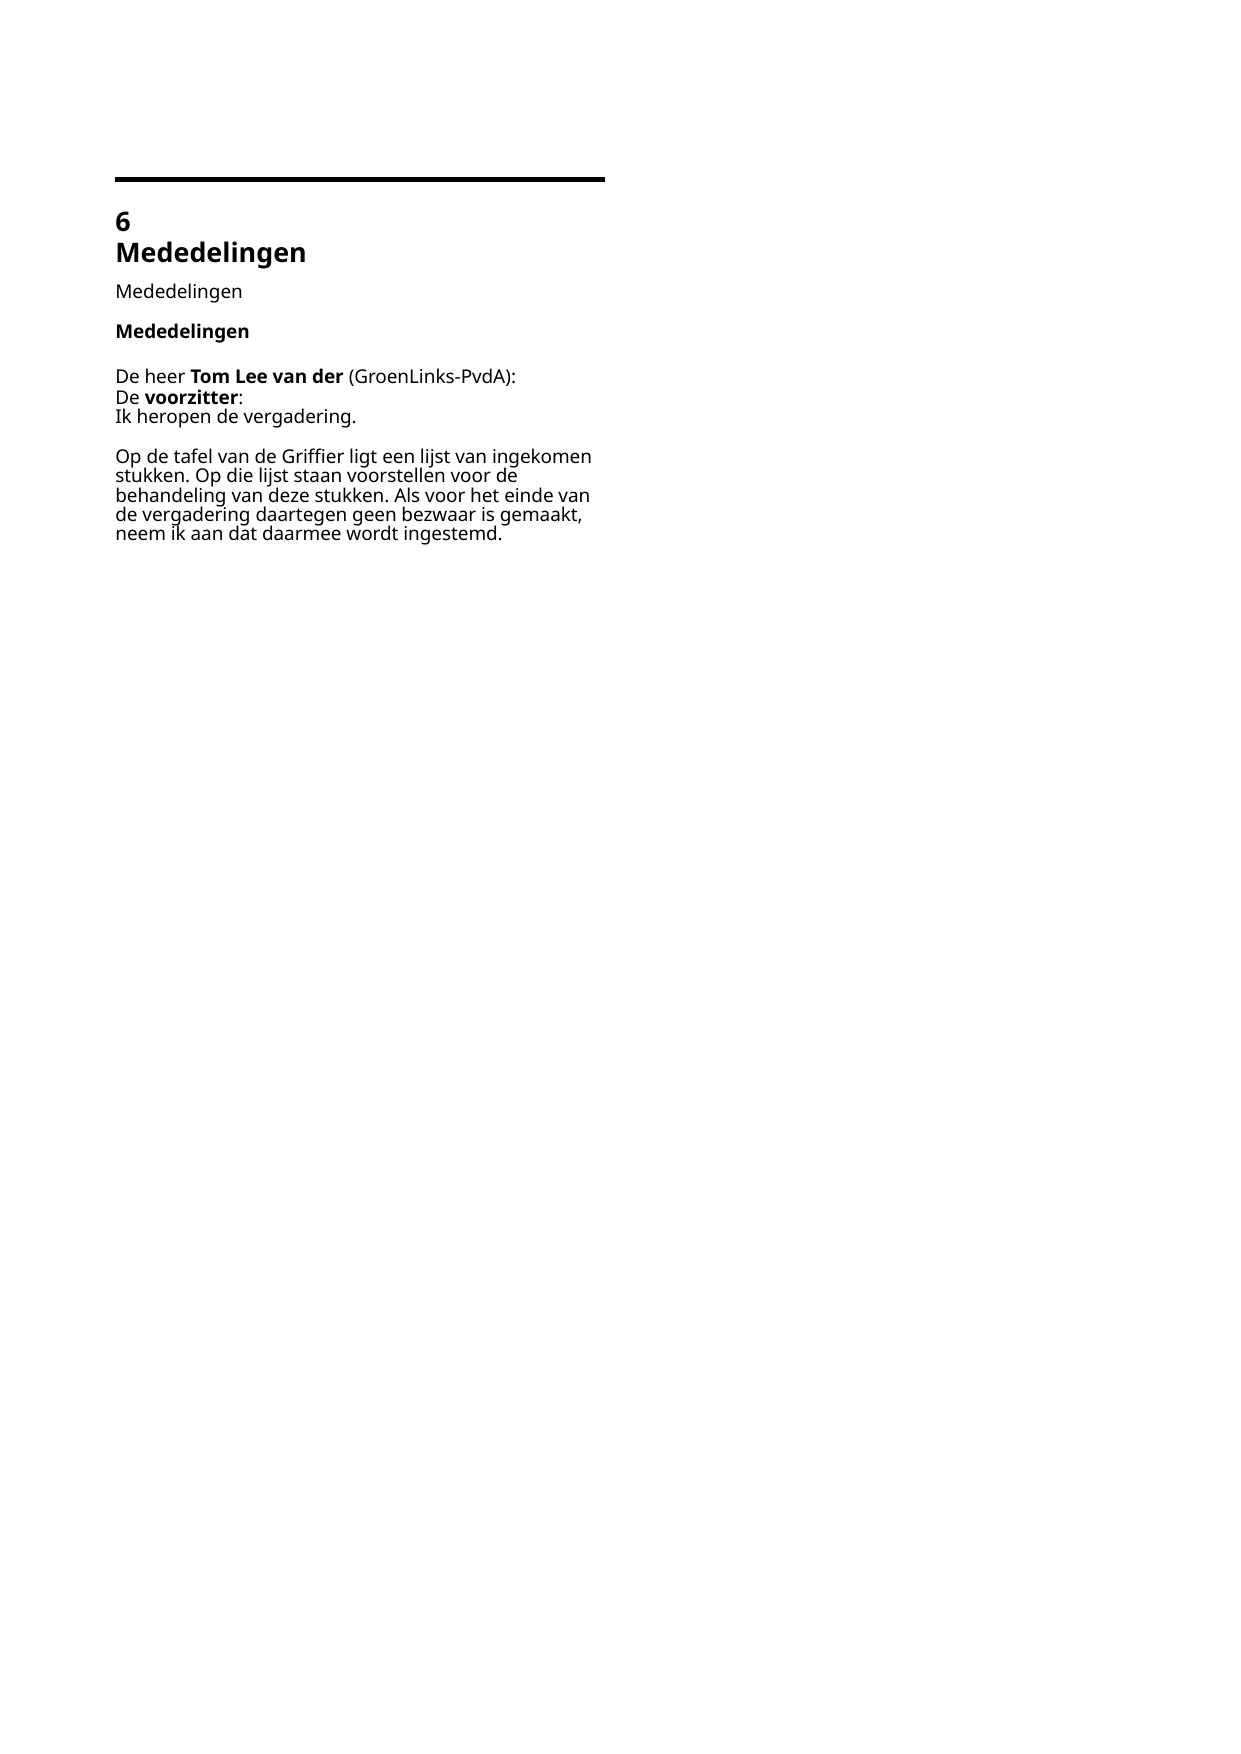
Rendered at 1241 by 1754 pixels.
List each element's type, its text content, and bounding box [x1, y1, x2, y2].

text Mededelingen [115, 283, 605, 302]
text Mededelingen [115, 323, 605, 342]
text De heer Tom Lee van der (GroenLinks-PvdA): [115, 363, 605, 389]
text De voorzitter: [115, 389, 605, 408]
text Mededelingen [115, 239, 605, 283]
text Ik heropen de vergadering. [115, 408, 605, 427]
text Op de tafel van de Griffier ligt een lijst van ingekomen stukken. Op die lijst staan voorstellen voor de behandeling van deze stukken. Als voor het einde van de vergadering daartegen geen bezwaar is gemaakt, neem ik aan dat daarmee wordt ingestemd. [115, 448, 605, 544]
text 6 [115, 203, 605, 239]
